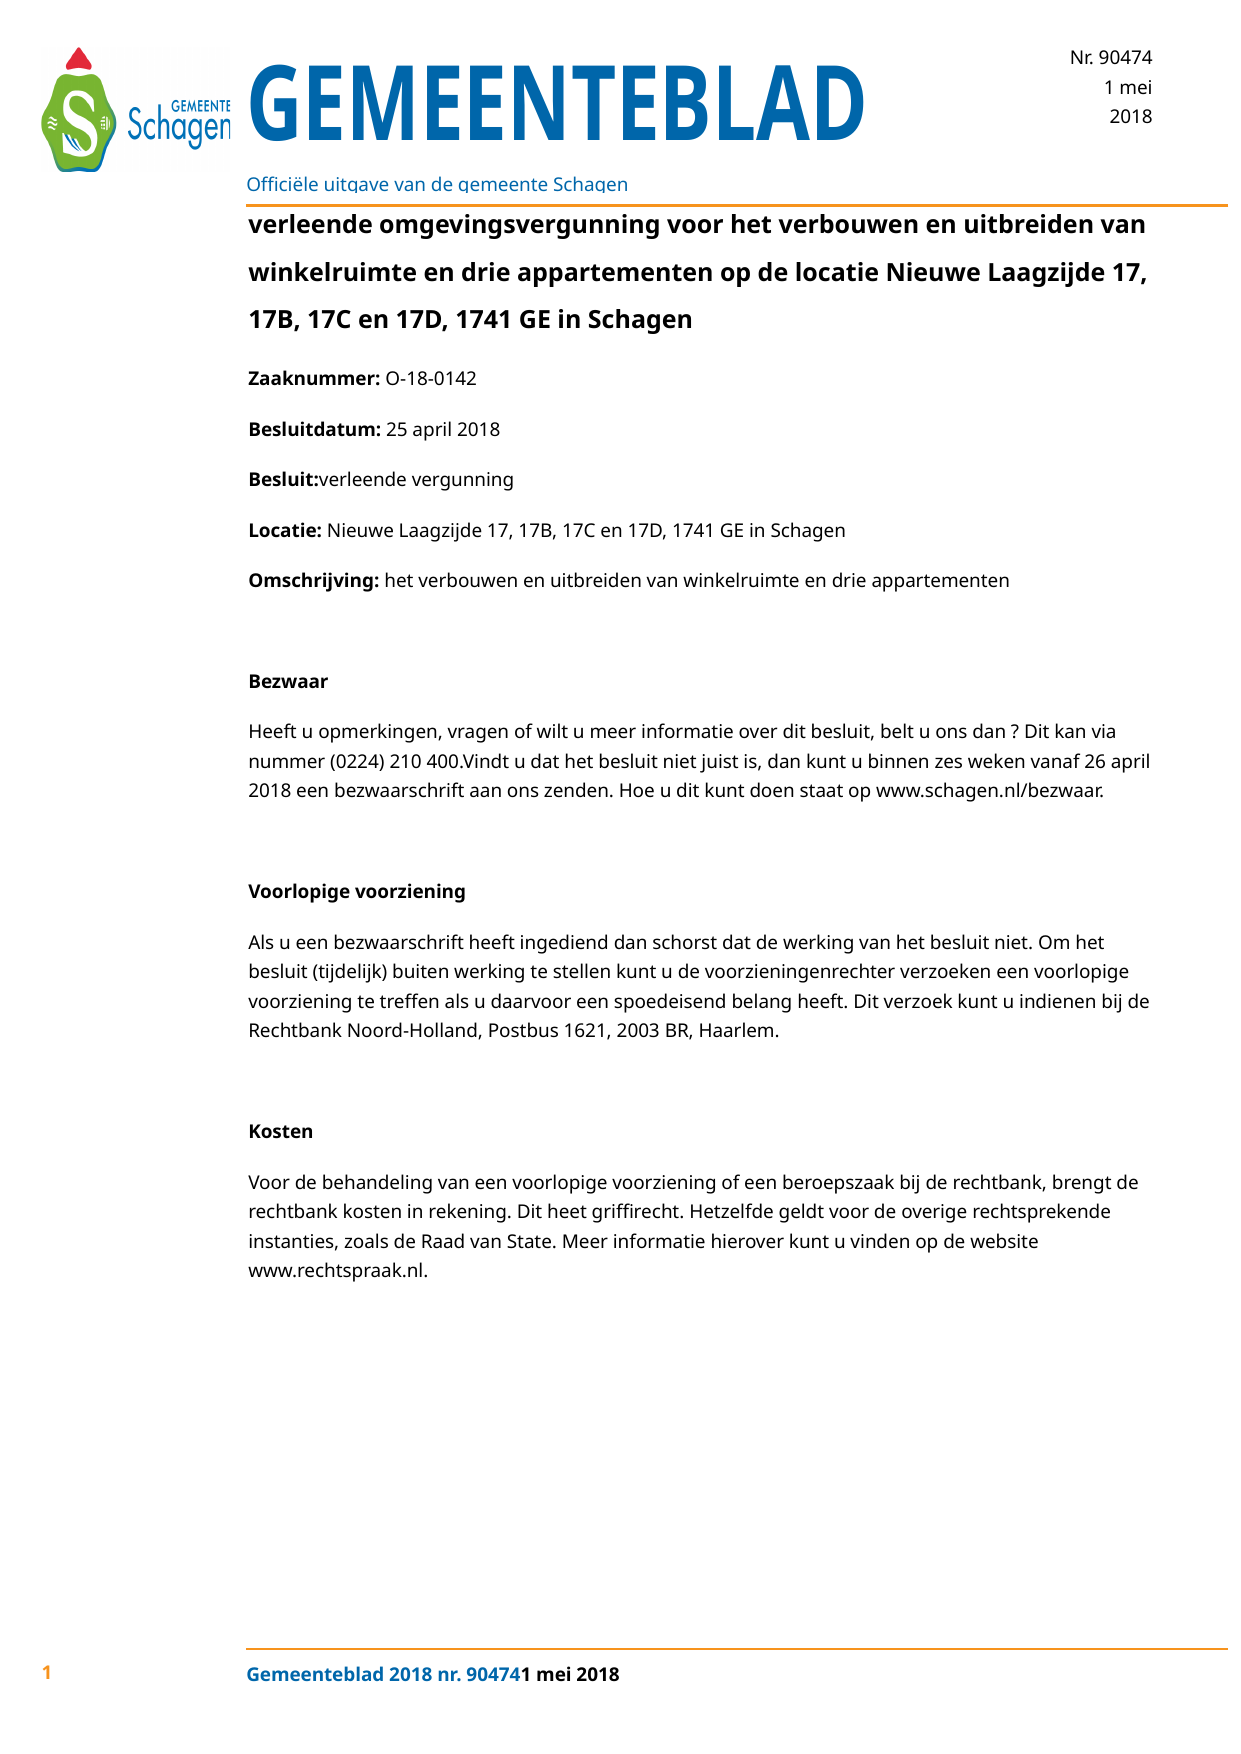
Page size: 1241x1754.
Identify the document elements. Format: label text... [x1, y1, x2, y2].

text Kosten [248, 1118, 1152, 1144]
text Voor de behandeling van een voorlopige voorziening of een beroepszaak bij de rechtbank, brengt de rechtbank kosten in rekening. Dit heet griffirecht. Hetzelfde geldt voor de overige rechtsprekende instanties, zoals de Raad van State. Meer informatie hierover kunt u vinden op de website www.rechtspraak.nl. [248, 1169, 1152, 1283]
picture [41, 47, 231, 172]
text Bezwaar [248, 668, 1152, 694]
text verleende omgevingsvergunning voor het verbouwen en uitbreiden van winkelruimte en drie appartementen op de locatie Nieuwe Laagzijde 17, 17B, 17C en 17D, 1741 GE in Schagen [248, 207, 1152, 336]
text Omschrijving: het verbouwen en uitbreiden van winkelruimte en drie appartementen [248, 567, 1152, 593]
text Als u een bezwaarschrift heeft ingediend dan schorst dat de werking van het besluit niet. Om het besluit (tijdelijk) buiten werking te stellen kunt u de voorzieningenrechter verzoeken een voorlopige voorziening te treffen als u daarvoor een spoedeisend belang heeft. Dit verzoek kunt u indienen bij de Rechtbank Noord-Holland, Postbus 1621, 2003 BR, Haarlem. [248, 929, 1152, 1043]
text Zaaknummer: O-18-0142 [248, 366, 1152, 391]
text Voorlopige voorziening [248, 878, 1152, 904]
text Besluit:verleende vergunning [248, 466, 1152, 492]
text Besluitdatum: 25 april 2018 [248, 416, 1152, 442]
text Locatie: Nieuwe Laagzijde 17, 17B, 17C en 17D, 1741 GE in Schagen [248, 517, 1152, 542]
text Heeft u opmerkingen, vragen of wilt u meer informatie over dit besluit, belt u ons dan ? Dit kan via nummer (0224) 210 400.Vindt u dat het besluit niet juist is, dan kunt u binnen zes weken vanaf 26 april 2018 een bezwaarschrift aan ons zenden. Hoe u dit kunt doen staat op www.schagen.nl/bezwaar. [248, 718, 1152, 803]
